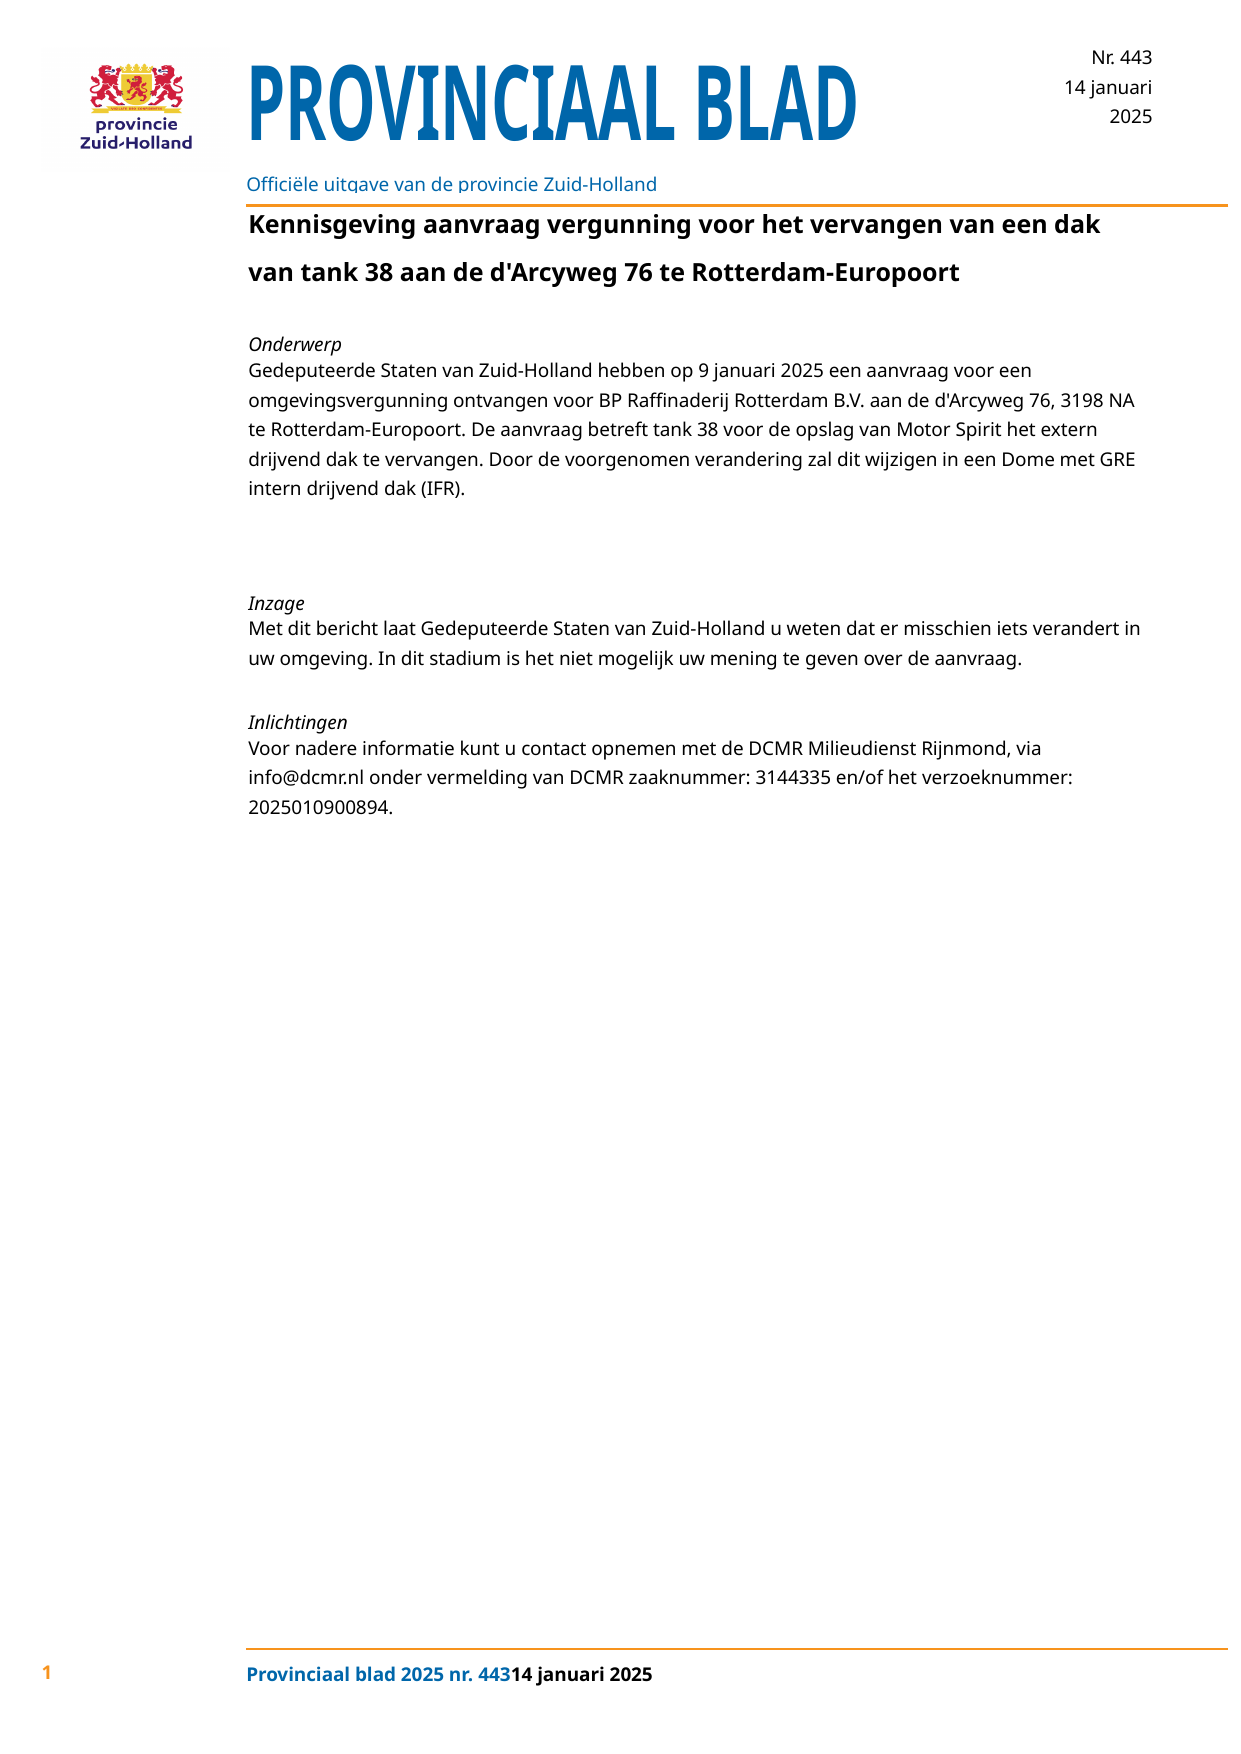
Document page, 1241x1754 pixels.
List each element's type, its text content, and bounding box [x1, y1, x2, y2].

picture [41, 47, 231, 172]
text Gedeputeerde Staten van Zuid-Holland hebben op 9 januari 2025 een aanvraag voor een omgevingsvergunning ontvangen voor BP Raffinaderij Rotterdam B.V. aan de d'Arcyweg 76, 3198 NA te Rotterdam-Europoort. De aanvraag betreft tank 38 voor de opslag van Motor Spirit het extern drijvend dak te vervangen. Door de voorgenomen verandering zal dit wijzigen in een Dome met GRE intern drijvend dak (IFR). [248, 357, 1152, 501]
text Met dit bericht laat Gedeputeerde Staten van Zuid-Holland u weten dat er misschien iets verandert in uw omgeving. In dit stadium is het niet mogelijk uw mening te geven over de aanvraag. [248, 616, 1152, 671]
text Voor nadere informatie kunt u contact opnemen met de DCMR Milieudienst Rijnmond, via info@dcmr.nl onder vermelding van DCMR zaaknummer: 3144335 en/of het verzoeknummer: 2025010900894. [248, 735, 1152, 820]
text Kennisgeving aanvraag vergunning voor het vervangen van een dak van tank 38 aan de d'Arcyweg 76 te Rotterdam-Europoort [248, 207, 1152, 288]
text Inlichtingen [248, 709, 1152, 735]
text Inzage [248, 590, 1152, 616]
text Onderwerp [248, 331, 1152, 357]
